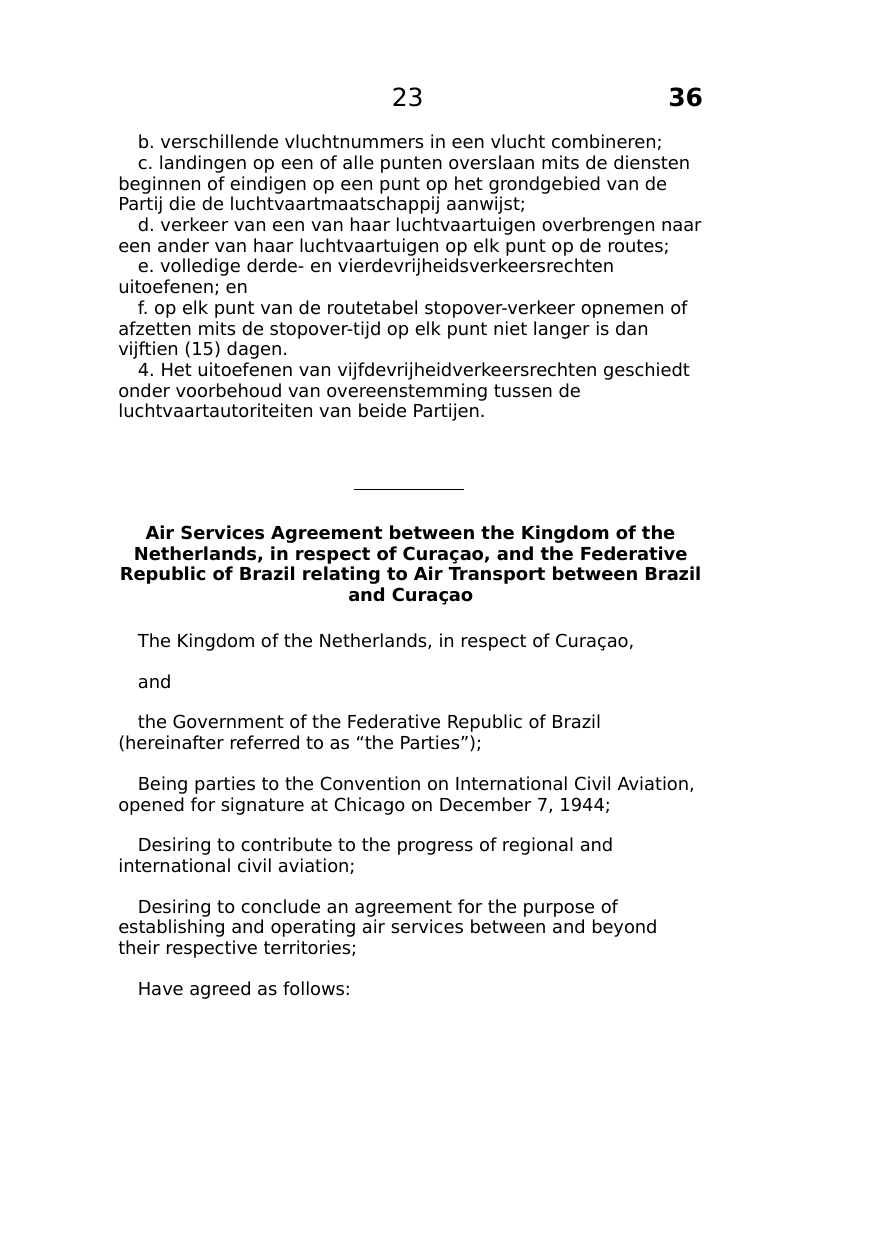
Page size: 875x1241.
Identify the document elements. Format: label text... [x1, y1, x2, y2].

text b. verschillende vluchtnummers in een vlucht combineren; [118, 132, 703, 153]
text 4. Het uitoefenen van vijfdevrijheidverkeersrechten geschiedt onder voorbehoud van overeenstemming tussen de luchtvaartautoriteiten van beide Partijen. [118, 360, 703, 422]
text the Government of the Federative Republic of Brazil (hereinafter referred to as “the Parties”); [118, 712, 703, 754]
subtitle Air Services Agreement between the Kingdom of the Netherlands, in respect of Curaçao, and the Federative Republic of Brazil relating to Air Transport between Brazil and Curaçao [118, 523, 703, 606]
text Desiring to contribute to the progress of regional and international civil aviation; [118, 835, 703, 877]
text The Kingdom of the Netherlands, in respect of Curaçao, [118, 631, 703, 651]
text Have agreed as follows: [118, 979, 703, 999]
text e. volledige derde- en vierdevrijheidsverkeersrechten uitoefenen; en [118, 256, 703, 298]
text f. op elk punt van de routetabel stopover-verkeer opnemen of afzetten mits de stopover-tijd op elk punt niet langer is dan vijftien (15) dagen. [118, 298, 703, 360]
text d. verkeer van een van haar luchtvaartuigen overbrengen naar een ander van haar luchtvaartuigen op elk punt op de routes; [118, 215, 703, 256]
text c. landingen op een of alle punten overslaan mits de diensten beginnen of eindigen op een punt op het grondgebied van de Partij die de luchtvaartmaatschappij aanwijst; [118, 153, 703, 215]
text Desiring to conclude an agreement for the purpose of establishing and operating air services between and beyond their respective territories; [118, 897, 703, 959]
text and [118, 671, 703, 692]
text Being parties to the Convention on International Civil Aviation, opened for signature at Chicago on December 7, 1944; [118, 774, 703, 815]
